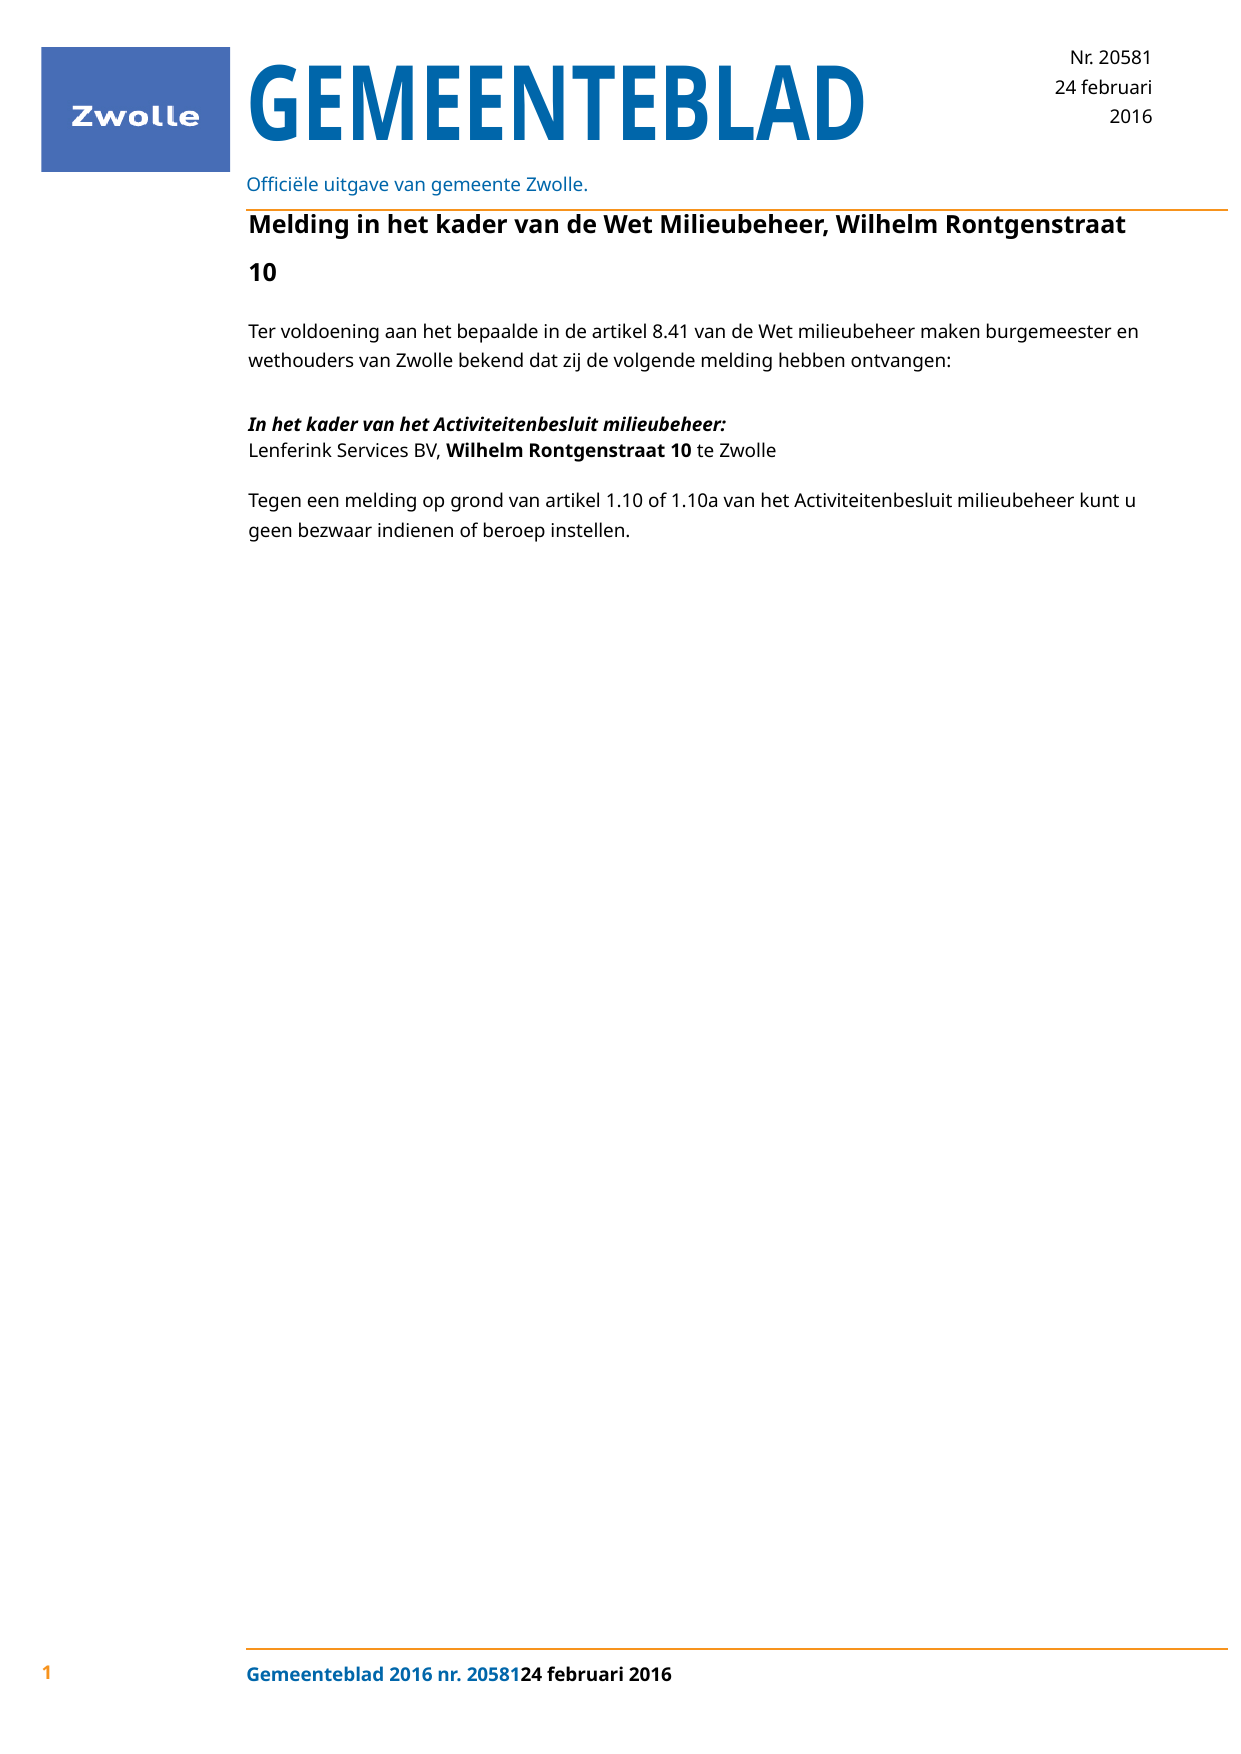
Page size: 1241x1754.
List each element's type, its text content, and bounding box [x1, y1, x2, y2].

text Ter voldoening aan het bepaalde in de artikel 8.41 van de Wet milieubeheer maken burgemeester en wethouders van Zwolle bekend dat zij de volgende melding hebben ontvangen: [248, 318, 1152, 373]
text Melding in het kader van de Wet Milieubeheer, Wilhelm Rontgenstraat 10 [248, 211, 1152, 288]
picture [41, 47, 231, 172]
text Tegen een melding op grond van artikel 1.10 of 1.10a van het Activiteitenbesluit milieubeheer kunt u geen bezwaar indienen of beroep instellen. [248, 488, 1152, 543]
text In het kader van het Activiteitenbesluit milieubeheer: [248, 411, 1152, 437]
text Lenferink Services BV, Wilhelm Rontgenstraat 10 te Zwolle [248, 437, 1152, 463]
